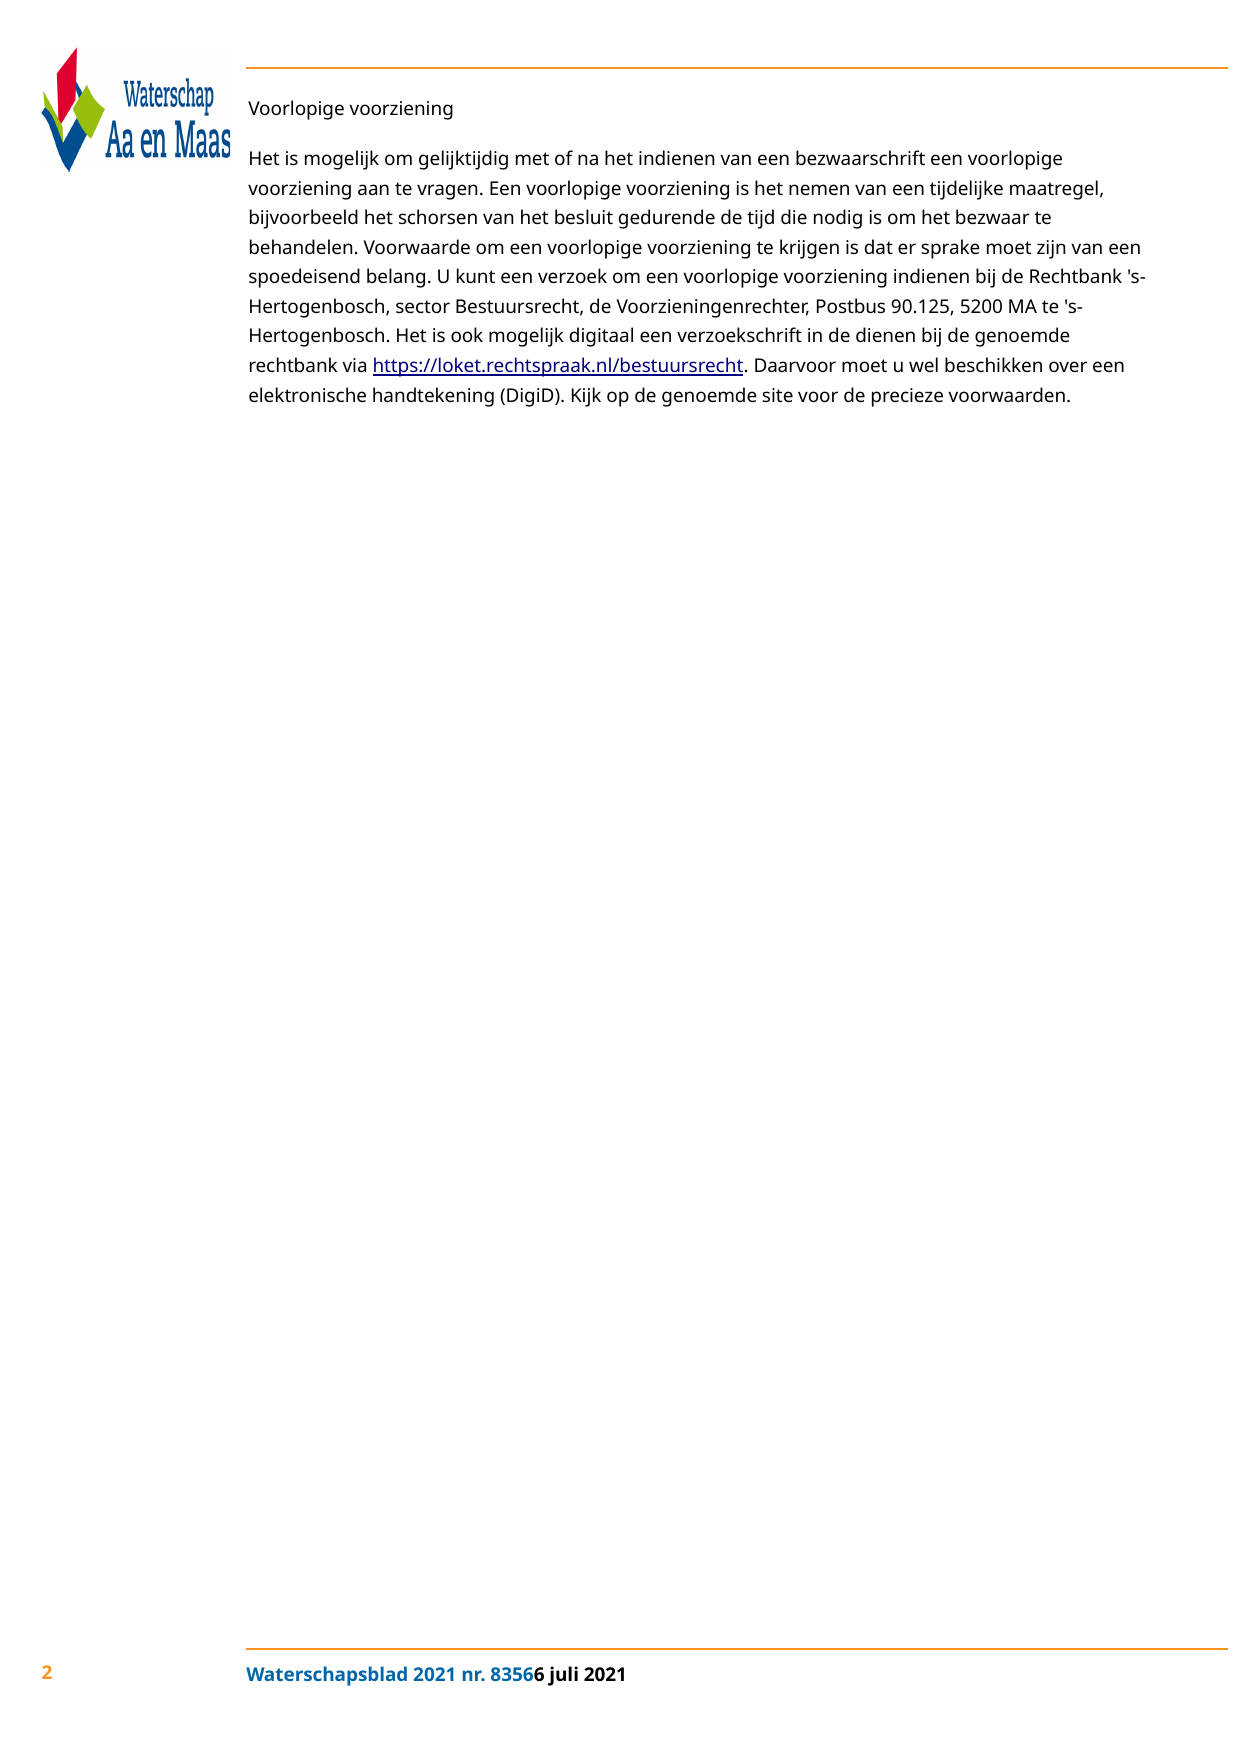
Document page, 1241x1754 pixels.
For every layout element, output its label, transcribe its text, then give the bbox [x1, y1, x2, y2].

picture [41, 47, 231, 172]
text Het is mogelijk om gelijktijdig met of na het indienen van een bezwaarschrift een voorlopige voorziening aan te vragen. Een voorlopige voorziening is het nemen van een tijdelijke maatregel, bijvoorbeeld het schorsen van het besluit gedurende de tijd die nodig is om het bezwaar te behandelen. Voorwaarde om een voorlopige voorziening te krijgen is dat er sprake moet zijn van een spoedeisend belang. U kunt een verzoek om een voorlopige voorziening indienen bij de Rechtbank 's-Hertogenbosch, sector Bestuursrecht, de Voorzieningenrechter, Postbus 90.125, 5200 MA te 's-Hertogenbosch. Het is ook mogelijk digitaal een verzoekschrift in de dienen bij de genoemde rechtbank via https://loket.rechtspraak.nl/bestuursrecht. Daarvoor moet u wel beschikken over een elektronische handtekening (DigiD). Kijk op de genoemde site voor de precieze voorwaarden. [248, 145, 1152, 408]
text Voorlopige voorziening [248, 95, 1152, 121]
